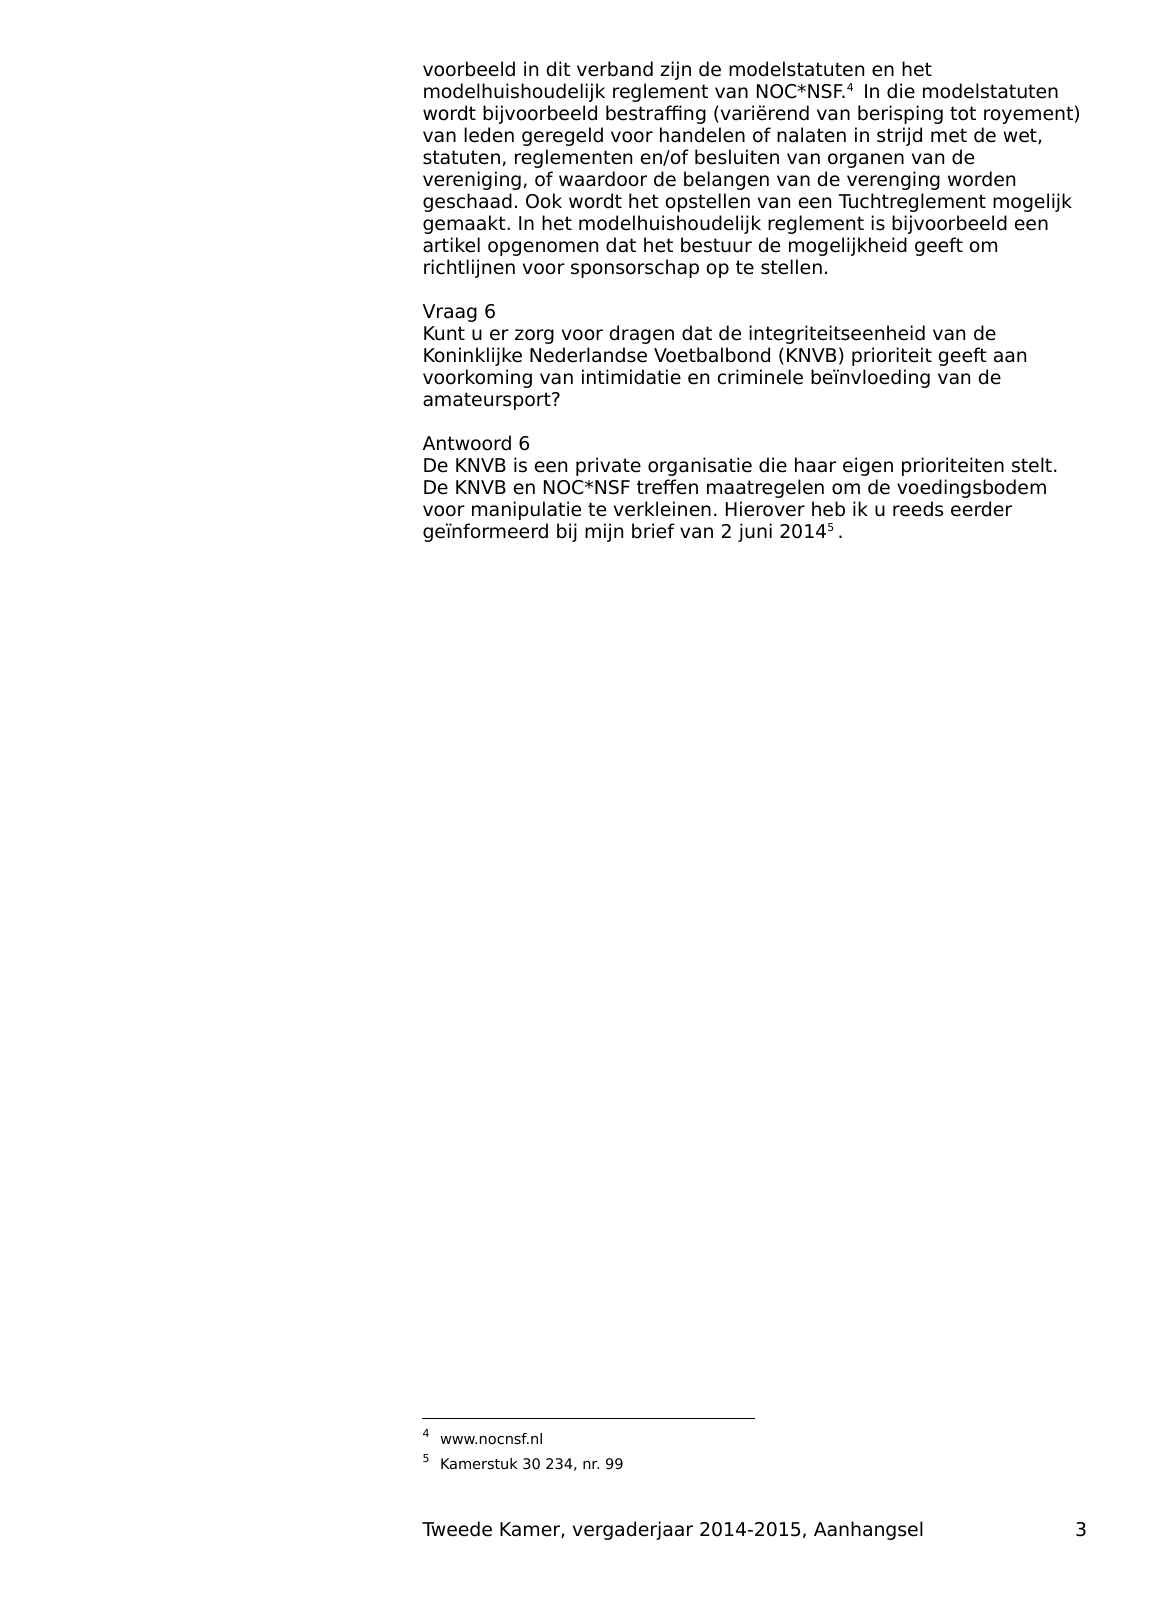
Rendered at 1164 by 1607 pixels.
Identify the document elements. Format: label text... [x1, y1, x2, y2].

text Kunt u er zorg voor dragen dat de integriteitseenheid van de Koninklijke Nederlandse Voetbalbond (KNVB) prioriteit geeft aan voorkoming van intimidatie en criminele beïnvloeding van de amateursport? [422, 323, 1087, 411]
text voorbeeld in dit verband zijn de modelstatuten en het modelhuishoudelijk reglement van NOC*NSF. In die modelstatuten wordt bijvoorbeeld bestraffing (variërend van berisping tot royement) van leden geregeld voor handelen of nalaten in strijd met de wet, statuten, reglementen en/of besluiten van organen van de vereniging, of waardoor de belangen van de verenging worden geschaad. Ook wordt het opstellen van een Tuchtreglement mogelijk gemaakt. In het modelhuishoudelijk reglement is bijvoorbeeld een artikel opgenomen dat het bestuur de mogelijkheid geeft om richtlijnen voor sponsorschap op te stellen. [422, 59, 1087, 279]
text De KNVB is een private organisatie die haar eigen prioriteiten stelt. De KNVB en NOC*NSF treffen maatregelen om de voedingsbodem voor manipulatie te verkleinen. Hierover heb ik u reeds eerder geïnformeerd bij mijn brief van 2 juni 2014. [422, 455, 1087, 543]
text Vraag 6 [422, 301, 1087, 323]
text Kamerstuk 30 234, nr. 99 [422, 1452, 1087, 1474]
text www.nocnsf.nl [422, 1427, 1087, 1449]
text Antwoord 6 [422, 433, 1087, 455]
